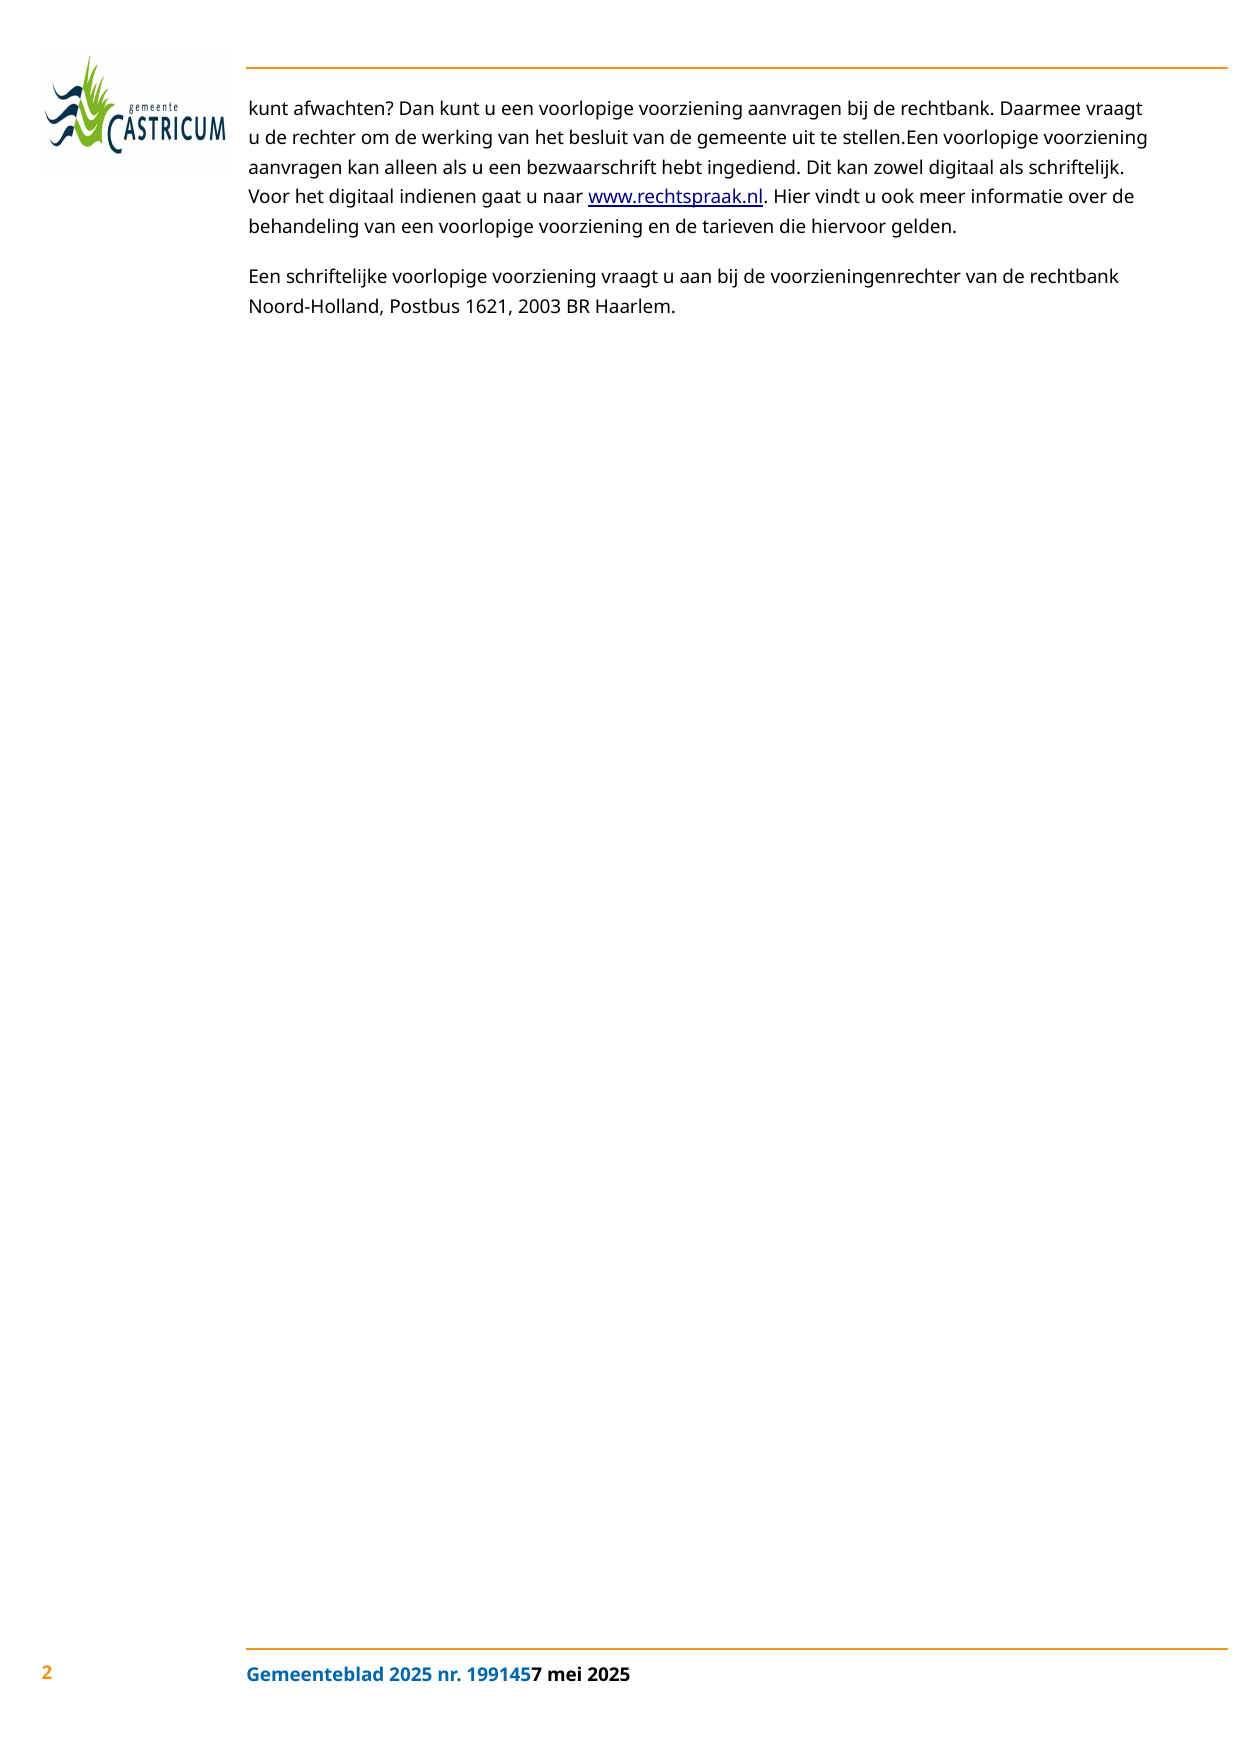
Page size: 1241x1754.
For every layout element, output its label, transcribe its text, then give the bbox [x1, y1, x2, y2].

picture [41, 47, 231, 172]
text kunt afwachten? Dan kunt u een voorlopige voorziening aanvragen bij de rechtbank. Daarmee vraagt u de rechter om de werking van het besluit van de gemeente uit te stellen.Een voorlopige voorziening aanvragen kan alleen als u een bezwaarschrift hebt ingediend. Dit kan zowel digitaal als schriftelijk. Voor het digitaal indienen gaat u naar www.rechtspraak.nl. Hier vindt u ook meer informatie over de behandeling van een voorlopige voorziening en de tarieven die hiervoor gelden. [248, 95, 1152, 239]
text Een schriftelijke voorlopige voorziening vraagt u aan bij de voorzieningenrechter van de rechtbank Noord-Holland, Postbus 1621, 2003 BR Haarlem. [248, 263, 1152, 319]
